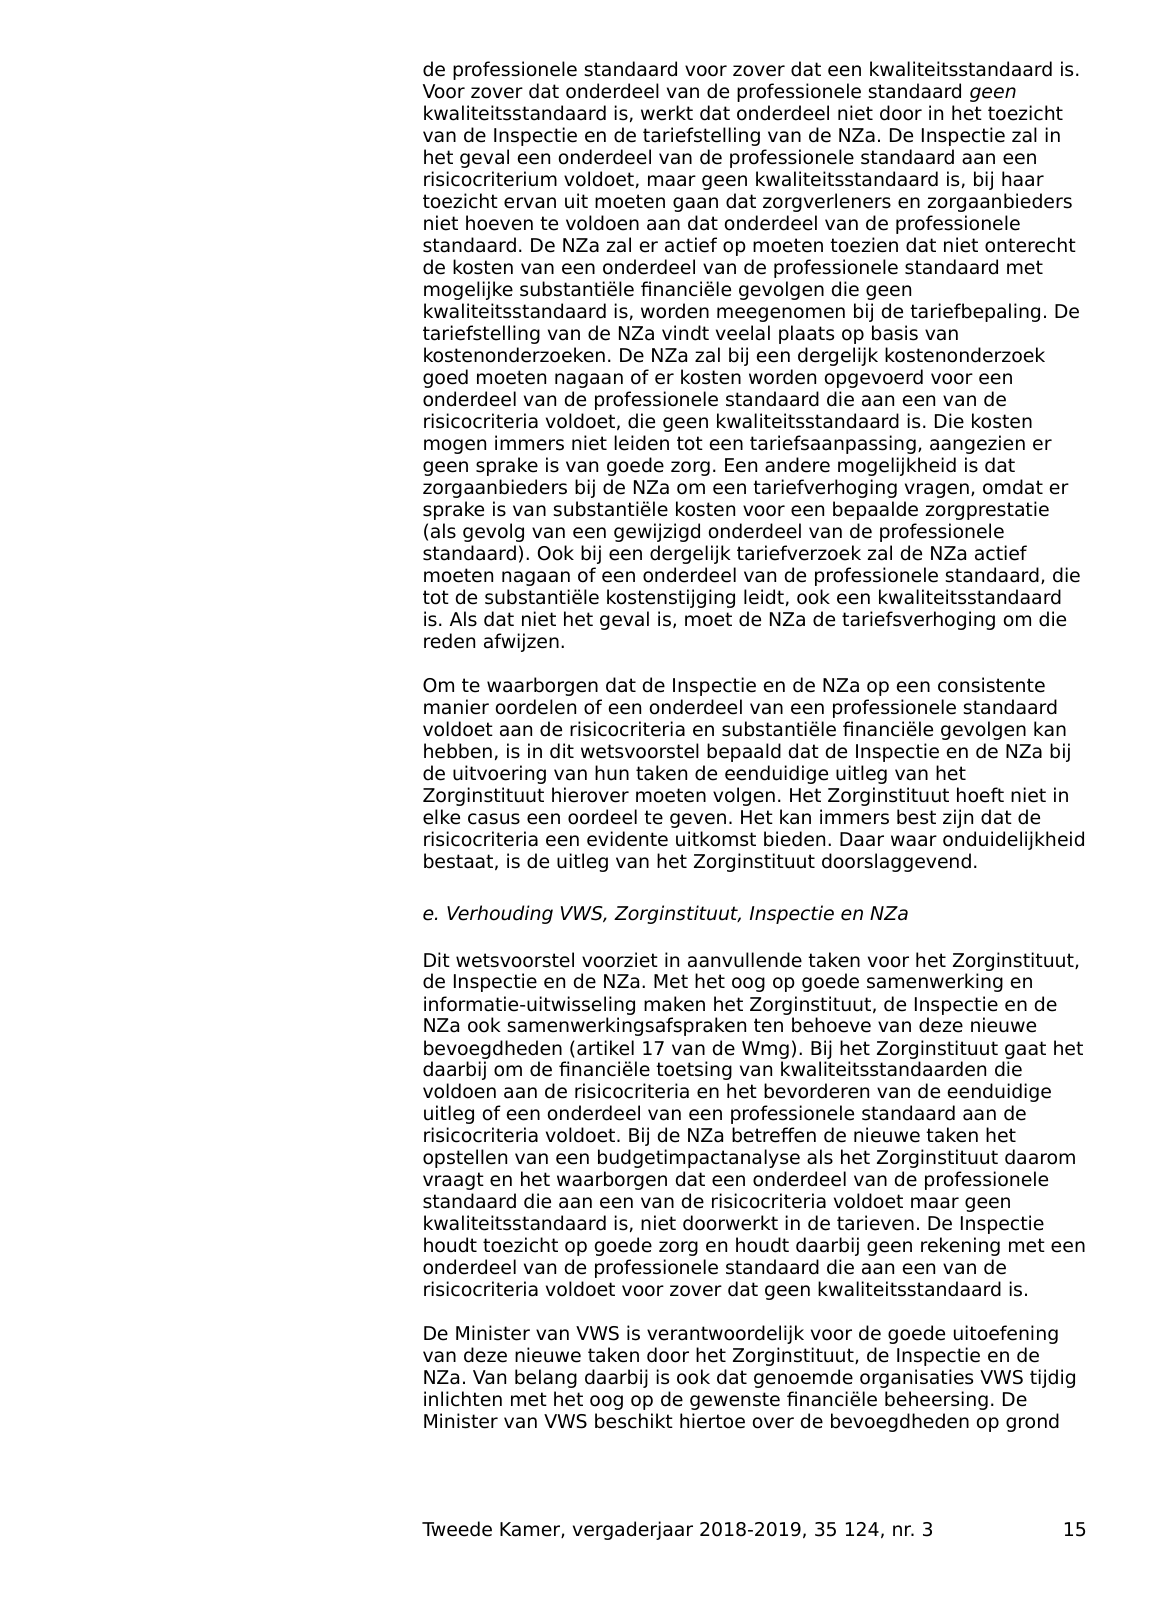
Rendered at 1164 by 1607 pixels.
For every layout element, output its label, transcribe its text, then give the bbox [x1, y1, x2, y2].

text Dit wetsvoorstel voorziet in aanvullende taken voor het Zorginstituut, de Inspectie en de NZa. Met het oog op goede samenwerking en informatie-uitwisseling maken het Zorginstituut, de Inspectie en de NZa ook samenwerkingsafspraken ten behoeve van deze nieuwe bevoegdheden (artikel 17 van de Wmg). Bij het Zorginstituut gaat het daarbij om de financiële toetsing van kwaliteitsstandaarden die voldoen aan de risicocriteria en het bevorderen van de eenduidige uitleg of een onderdeel van een professionele standaard aan de risicocriteria voldoet. Bij de NZa betreffen de nieuwe taken het opstellen van een budgetimpactanalyse als het Zorginstituut daarom vraagt en het waarborgen dat een onderdeel van de professionele standaard die aan een van de risicocriteria voldoet maar geen kwaliteitsstandaard is, niet doorwerkt in de tarieven. De Inspectie houdt toezicht op goede zorg en houdt daarbij geen rekening met een onderdeel van de professionele standaard die aan een van de risicocriteria voldoet voor zover dat geen kwaliteitsstandaard is. [422, 949, 1087, 1301]
text de professionele standaard voor zover dat een kwaliteitsstandaard is. Voor zover dat onderdeel van de professionele standaard geen kwaliteitsstandaard is, werkt dat onderdeel niet door in het toezicht van de Inspectie en de tariefstelling van de NZa. De Inspectie zal in het geval een onderdeel van de professionele standaard aan een risicocriterium voldoet, maar geen kwaliteitsstandaard is, bij haar toezicht ervan uit moeten gaan dat zorgverleners en zorgaanbieders niet hoeven te voldoen aan dat onderdeel van de professionele standaard. De NZa zal er actief op moeten toezien dat niet onterecht de kosten van een onderdeel van de professionele standaard met mogelijke substantiële financiële gevolgen die geen kwaliteitsstandaard is, worden meegenomen bij de tariefbepaling. De tariefstelling van de NZa vindt veelal plaats op basis van kostenonderzoeken. De NZa zal bij een dergelijk kostenonderzoek goed moeten nagaan of er kosten worden opgevoerd voor een onderdeel van de professionele standaard die aan een van de risicocriteria voldoet, die geen kwaliteitsstandaard is. Die kosten mogen immers niet leiden tot een tariefsaanpassing, aangezien er geen sprake is van goede zorg. Een andere mogelijkheid is dat zorgaanbieders bij de NZa om een tariefverhoging vragen, omdat er sprake is van substantiële kosten voor een bepaalde zorgprestatie (als gevolg van een gewijzigd onderdeel van de professionele standaard). Ook bij een dergelijk tariefverzoek zal de NZa actief moeten nagaan of een onderdeel van de professionele standaard, die tot de substantiële kostenstijging leidt, ook een kwaliteitsstandaard is. Als dat niet het geval is, moet de NZa de tariefsverhoging om die reden afwijzen. [422, 59, 1087, 652]
text De Minister van VWS is verantwoordelijk voor de goede uitoefening van deze nieuwe taken door het Zorginstituut, de Inspectie en de NZa. Van belang daarbij is ook dat genoemde organisaties VWS tijdig inlichten met het oog op de gewenste financiële beheersing. De Minister van VWS beschikt hiertoe over de bevoegdheden op grond [422, 1323, 1087, 1433]
text Om te waarborgen dat de Inspectie en de NZa op een consistente manier oordelen of een onderdeel van een professionele standaard voldoet aan de risicocriteria en substantiële financiële gevolgen kan hebben, is in dit wetsvoorstel bepaald dat de Inspectie en de NZa bij de uitvoering van hun taken de eenduidige uitleg van het Zorginstituut hierover moeten volgen. Het Zorginstituut hoeft niet in elke casus een oordeel te geven. Het kan immers best zijn dat de risicocriteria een evidente uitkomst bieden. Daar waar onduidelijkheid bestaat, is de uitleg van het Zorginstituut doorslaggevend. [422, 675, 1087, 872]
subtitle e. Verhouding VWS, Zorginstituut, Inspectie en NZa [422, 902, 1087, 924]
